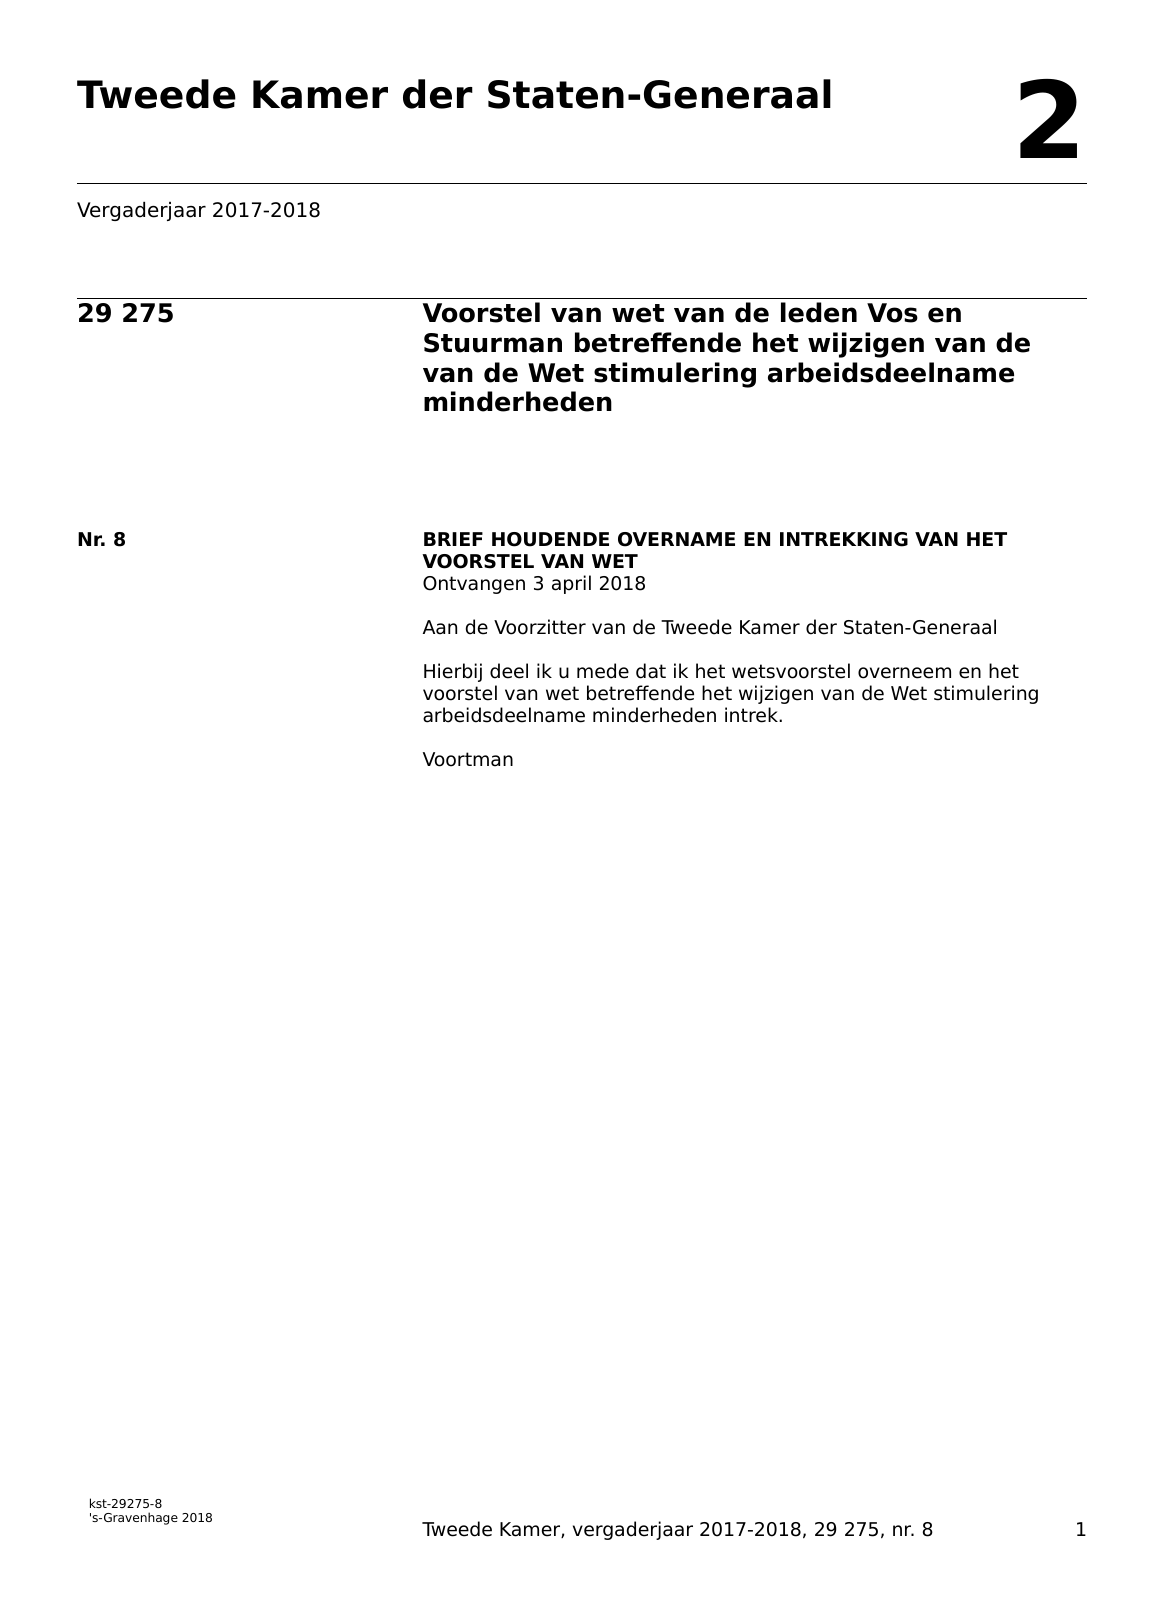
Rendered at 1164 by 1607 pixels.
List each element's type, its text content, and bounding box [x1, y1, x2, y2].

subtitle Nr. 8 BRIEF HOUDENDE OVERNAME EN INTREKKING VAN HET VOORSTEL VAN WET [77, 529, 1087, 573]
table_header Tweede Kamer der Staten-Generaal [77, 59, 886, 183]
text Hierbij deel ik u mede dat ik het wetsvoorstel overneem en het voorstel van wet betreffende het wijzigen van de Wet stimulering arbeidsdeelname minderheden intrek. [422, 661, 1087, 727]
text 's-Gravenhage 2018 [88, 1511, 323, 1525]
subtitle 29 275 Voorstel van wet van de leden Vos en Stuurman betreffende het wijzigen van de van de Wet stimulering arbeidsdeelname minderheden [77, 299, 1087, 418]
text Aan de Voorzitter van de Tweede Kamer der Staten-Generaal [422, 617, 1087, 639]
text kst-29275-8 [88, 1497, 323, 1511]
text Voortman [422, 749, 1087, 771]
table_cell Vergaderjaar 2017-2018 [77, 184, 1087, 298]
text Ontvangen 3 april 2018 [422, 573, 1087, 595]
table_header 2 [886, 59, 1087, 183]
